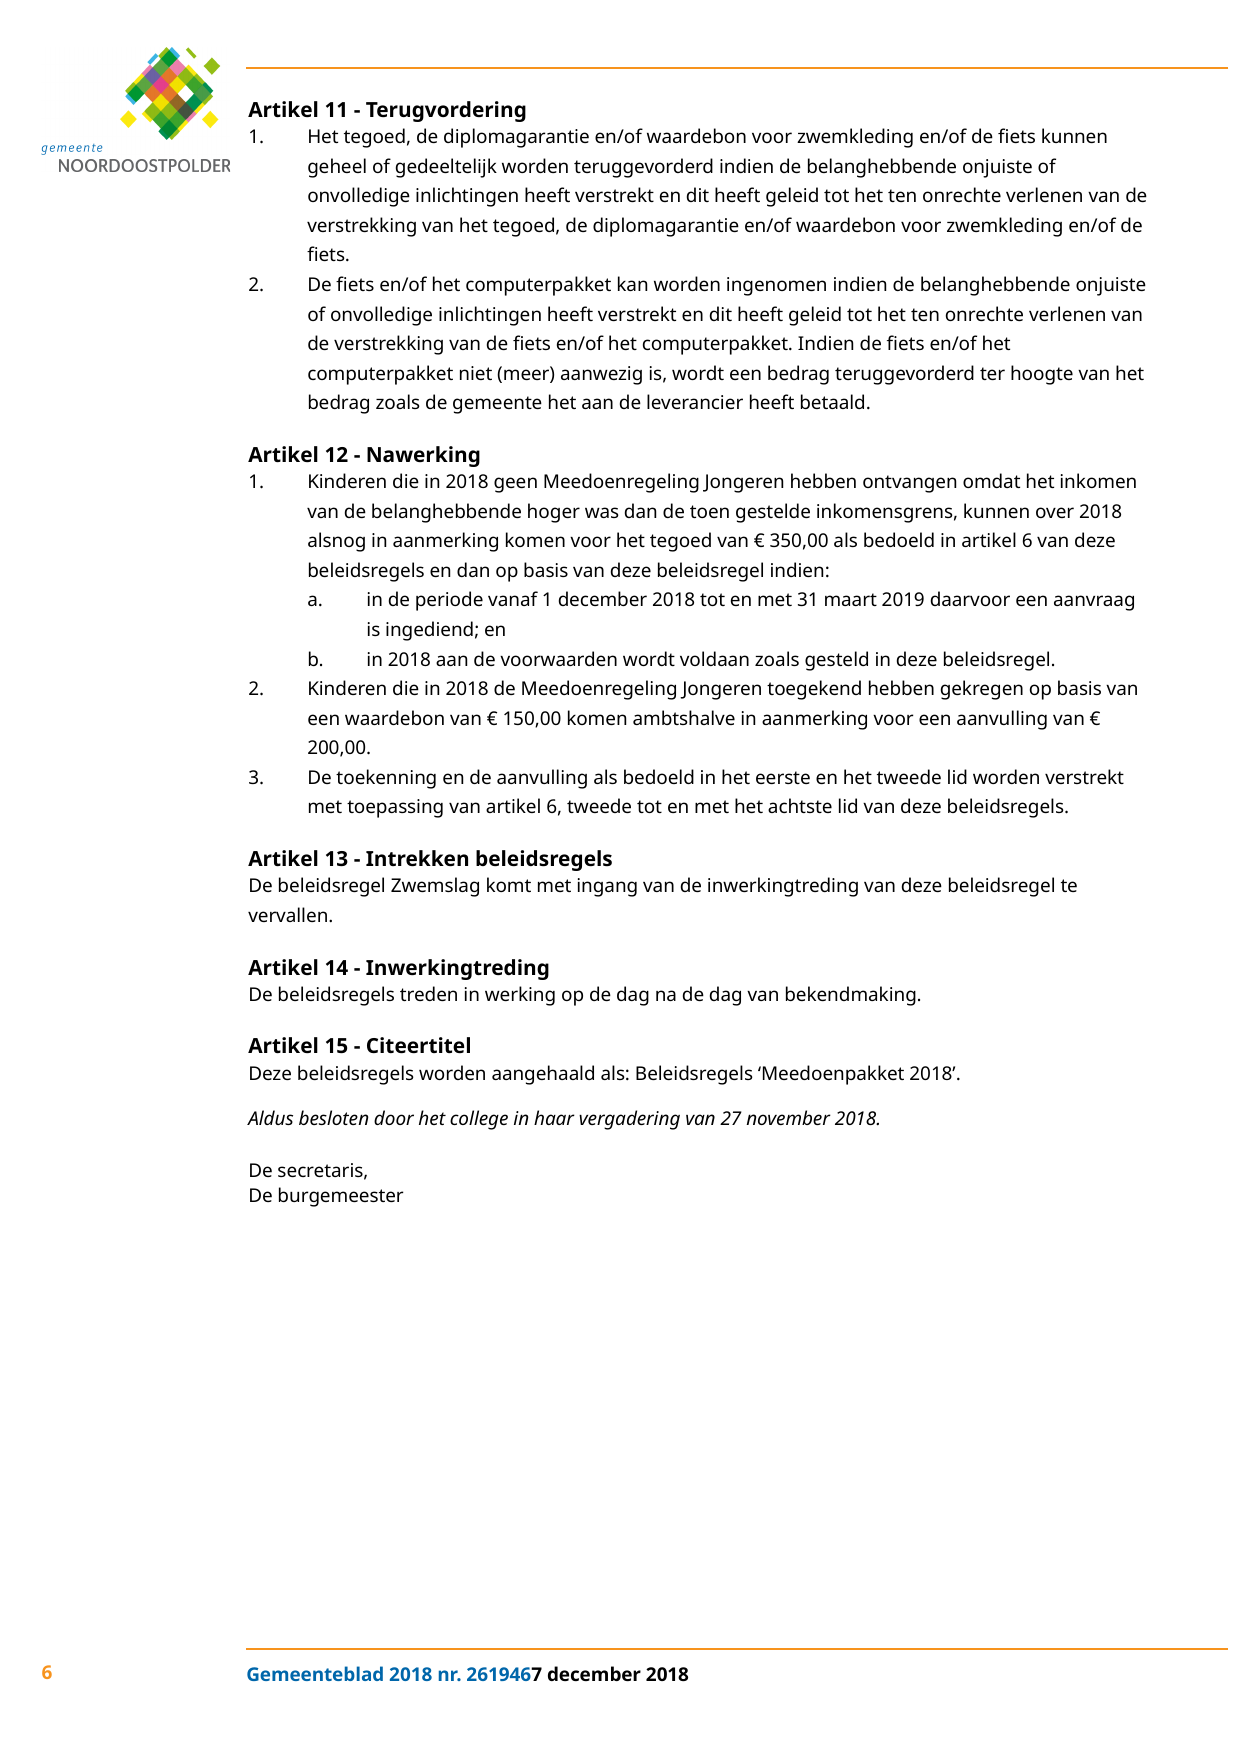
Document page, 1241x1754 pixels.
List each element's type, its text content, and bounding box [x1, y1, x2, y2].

list in 2018 aan de voorwaarden wordt voldaan zoals gesteld in deze beleidsregel. [307, 646, 1152, 672]
text De beleidsregel Zwemslag komt met ingang van de inwerkingtreding van deze beleidsregel te vervallen. [248, 873, 1152, 928]
text Artikel 13 - Intrekken beleidsregels [248, 844, 1152, 873]
list Het tegoed, de diplomagarantie en/of waardebon voor zwemkleding en/of de fiets kunnen geheel of gedeeltelijk worden teruggevorderd indien de belanghebbende onjuiste of onvolledige inlichtingen heeft verstrekt en dit heeft geleid tot het ten onrechte verlenen van de verstrekking van het tegoed, de diplomagarantie en/of waardebon voor zwemkleding en/of de fiets. [248, 123, 1152, 267]
list De fiets en/of het computerpakket kan worden ingenomen indien de belanghebbende onjuiste of onvolledige inlichtingen heeft verstrekt en dit heeft geleid tot het ten onrechte verlenen van de verstrekking van de fiets en/of het computerpakket. Indien de fiets en/of het computerpakket niet (meer) aanwezig is, wordt een bedrag teruggevorderd ter hoogte van het bedrag zoals de gemeente het aan de leverancier heeft betaald. [248, 271, 1152, 415]
list Kinderen die in 2018 geen Meedoenregeling Jongeren hebben ontvangen omdat het inkomen van de belanghebbende hoger was dan de toen gestelde inkomensgrens, kunnen over 2018 alsnog in aanmerking komen voor het tegoed van € 350,00 als bedoeld in artikel 6 van deze beleidsregels en dan op basis van deze beleidsregel indien: [248, 468, 1152, 583]
text Deze beleidsregels worden aangehaald als: Beleidsregels ‘Meedoenpakket 2018’. [248, 1060, 1152, 1086]
text De beleidsregels treden in werking op de dag na de dag van bekendmaking. [248, 981, 1152, 1007]
text Aldus besloten door het college in haar vergadering van 27 november 2018. [248, 1106, 1152, 1131]
text De secretaris, [248, 1157, 1152, 1183]
text Artikel 12 - Nawerking [248, 440, 1152, 468]
picture [41, 47, 231, 172]
list in de periode vanaf 1 december 2018 tot en met 31 maart 2019 daarvoor een aanvraag is ingediend; en [307, 587, 1152, 642]
text De burgemeester [248, 1183, 1152, 1208]
text Artikel 14 - Inwerkingtreding [248, 953, 1152, 981]
text Artikel 11 - Terugvordering [248, 95, 1152, 123]
list De toekenning en de aanvulling als bedoeld in het eerste en het tweede lid worden verstrekt met toepassing van artikel 6, tweede tot en met het achtste lid van deze beleidsregels. [248, 764, 1152, 819]
text Artikel 15 - Citeertitel [248, 1031, 1152, 1060]
list Kinderen die in 2018 de Meedoenregeling Jongeren toegekend hebben gekregen op basis van een waardebon van € 150,00 komen ambtshalve in aanmerking voor een aanvulling van € 200,00. [248, 675, 1152, 760]
